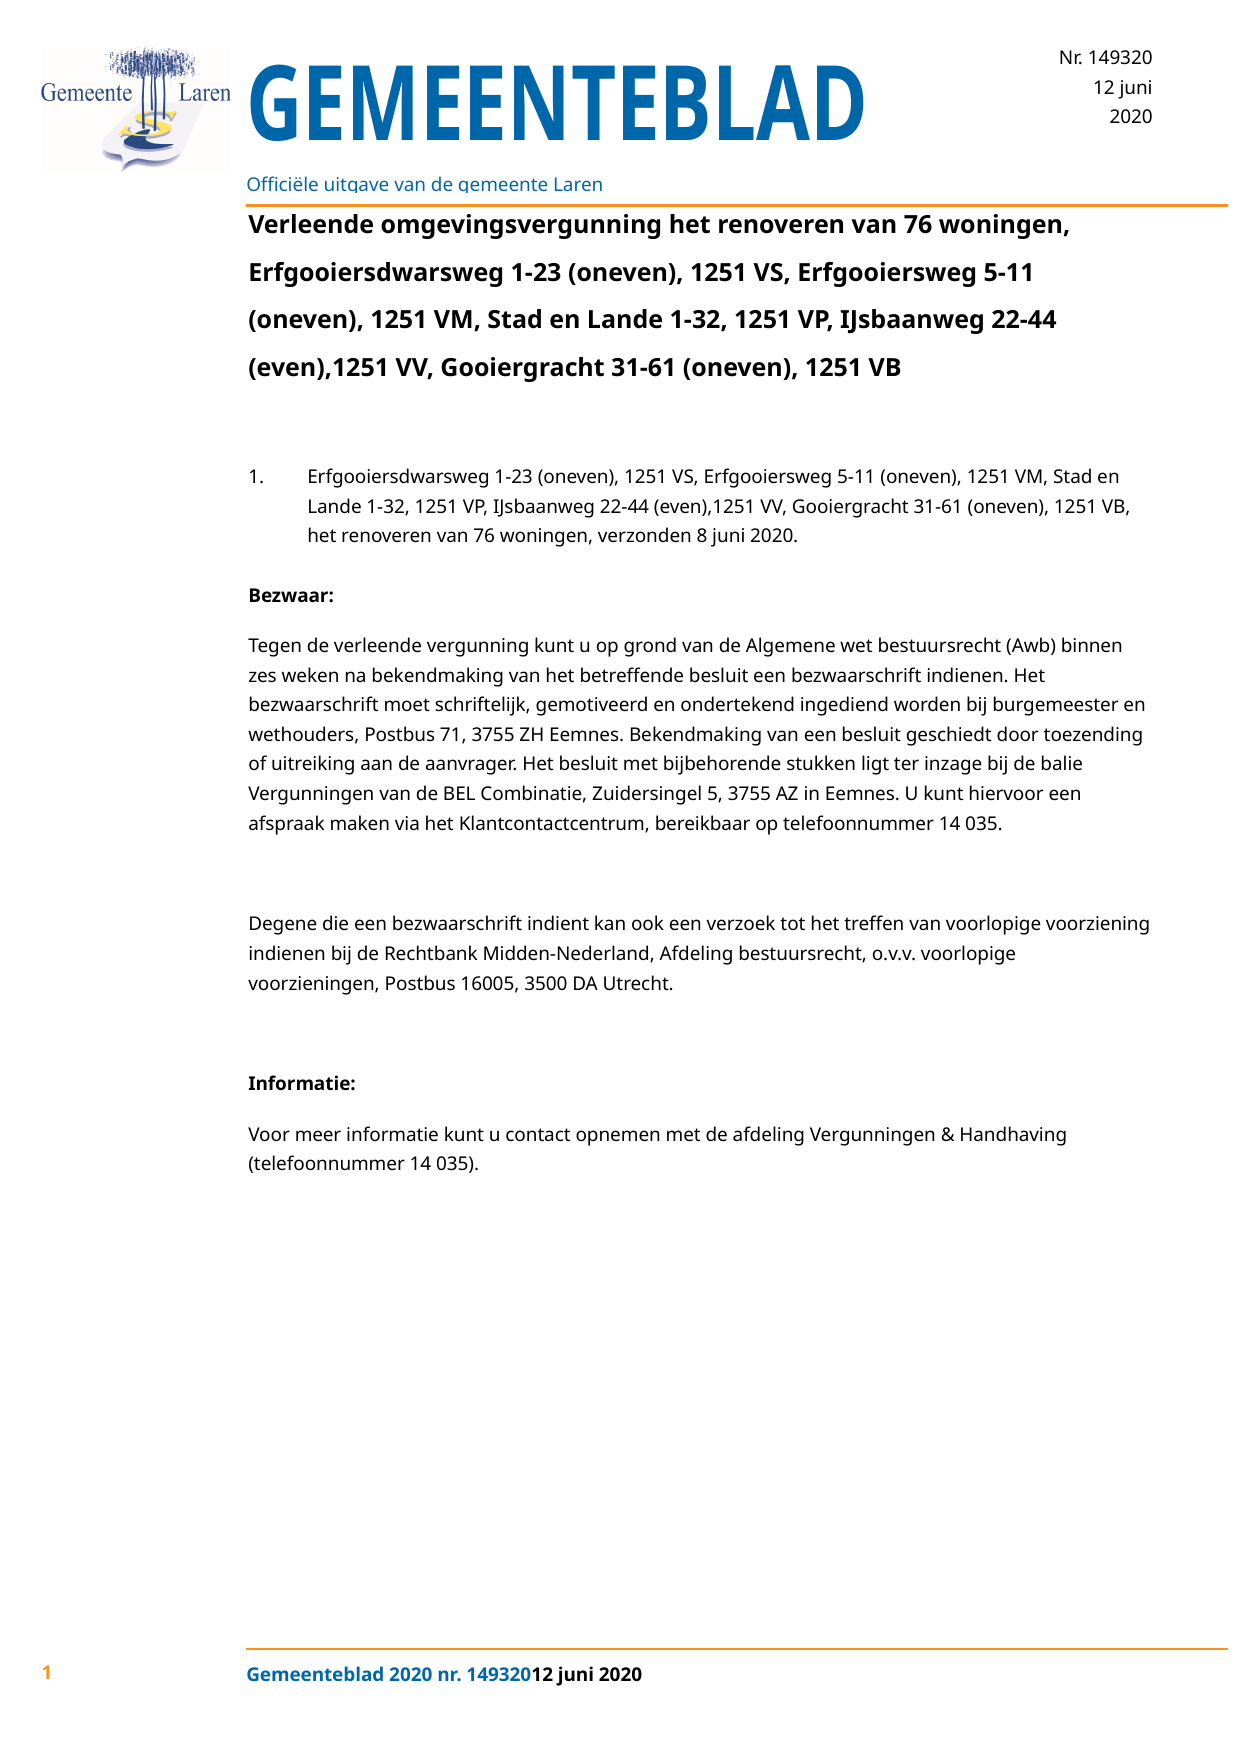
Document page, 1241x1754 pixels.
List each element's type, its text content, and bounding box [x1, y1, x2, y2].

text Informatie: [248, 1071, 1152, 1096]
text Degene die een bezwaarschrift indient kan ook een verzoek tot het treffen van voorlopige voorziening indienen bij de Rechtbank Midden-Nederland, Afdeling bestuursrecht, o.v.v. voorlopige voorzieningen, Postbus 16005, 3500 DA Utrecht. [248, 911, 1152, 996]
text Voor meer informatie kunt u contact opnemen met de afdeling Vergunningen & Handhaving (telefoonnummer 14 035). [248, 1121, 1152, 1176]
picture [41, 47, 231, 172]
text Bezwaar: [248, 582, 1152, 608]
text Tegen de verleende vergunning kunt u op grond van de Algemene wet bestuursrecht (Awb) binnen zes weken na bekendmaking van het betreffende besluit een bezwaarschrift indienen. Het bezwaarschrift moet schriftelijk, gemotiveerd en ondertekend ingediend worden bij burgemeester en wethouders, Postbus 71, 3755 ZH Eemnes. Bekendmaking van een besluit geschiedt door toezending of uitreiking aan de aanvrager. Het besluit met bijbehorende stukken ligt ter inzage bij de balie Vergunningen van de BEL Combinatie, Zuidersingel 5, 3755 AZ in Eemnes. U kunt hiervoor een afspraak maken via het Klantcontactcentrum, bereikbaar op telefoonnummer 14 035. [248, 632, 1152, 836]
list Erfgooiersdwarsweg 1-23 (oneven), 1251 VS, Erfgooiersweg 5-11 (oneven), 1251 VM, Stad en Lande 1-32, 1251 VP, IJsbaanweg 22-44 (even),1251 VV, Gooiergracht 31-61 (oneven), 1251 VB, het renoveren van 76 woningen, verzonden 8 juni 2020. [248, 463, 1152, 548]
text Verleende omgevingsvergunning het renoveren van 76 woningen, Erfgooiersdwarsweg 1-23 (oneven), 1251 VS, Erfgooiersweg 5-11 (oneven), 1251 VM, Stad en Lande 1-32, 1251 VP, IJsbaanweg 22-44 (even),1251 VV, Gooiergracht 31-61 (oneven), 1251 VB [248, 207, 1152, 384]
